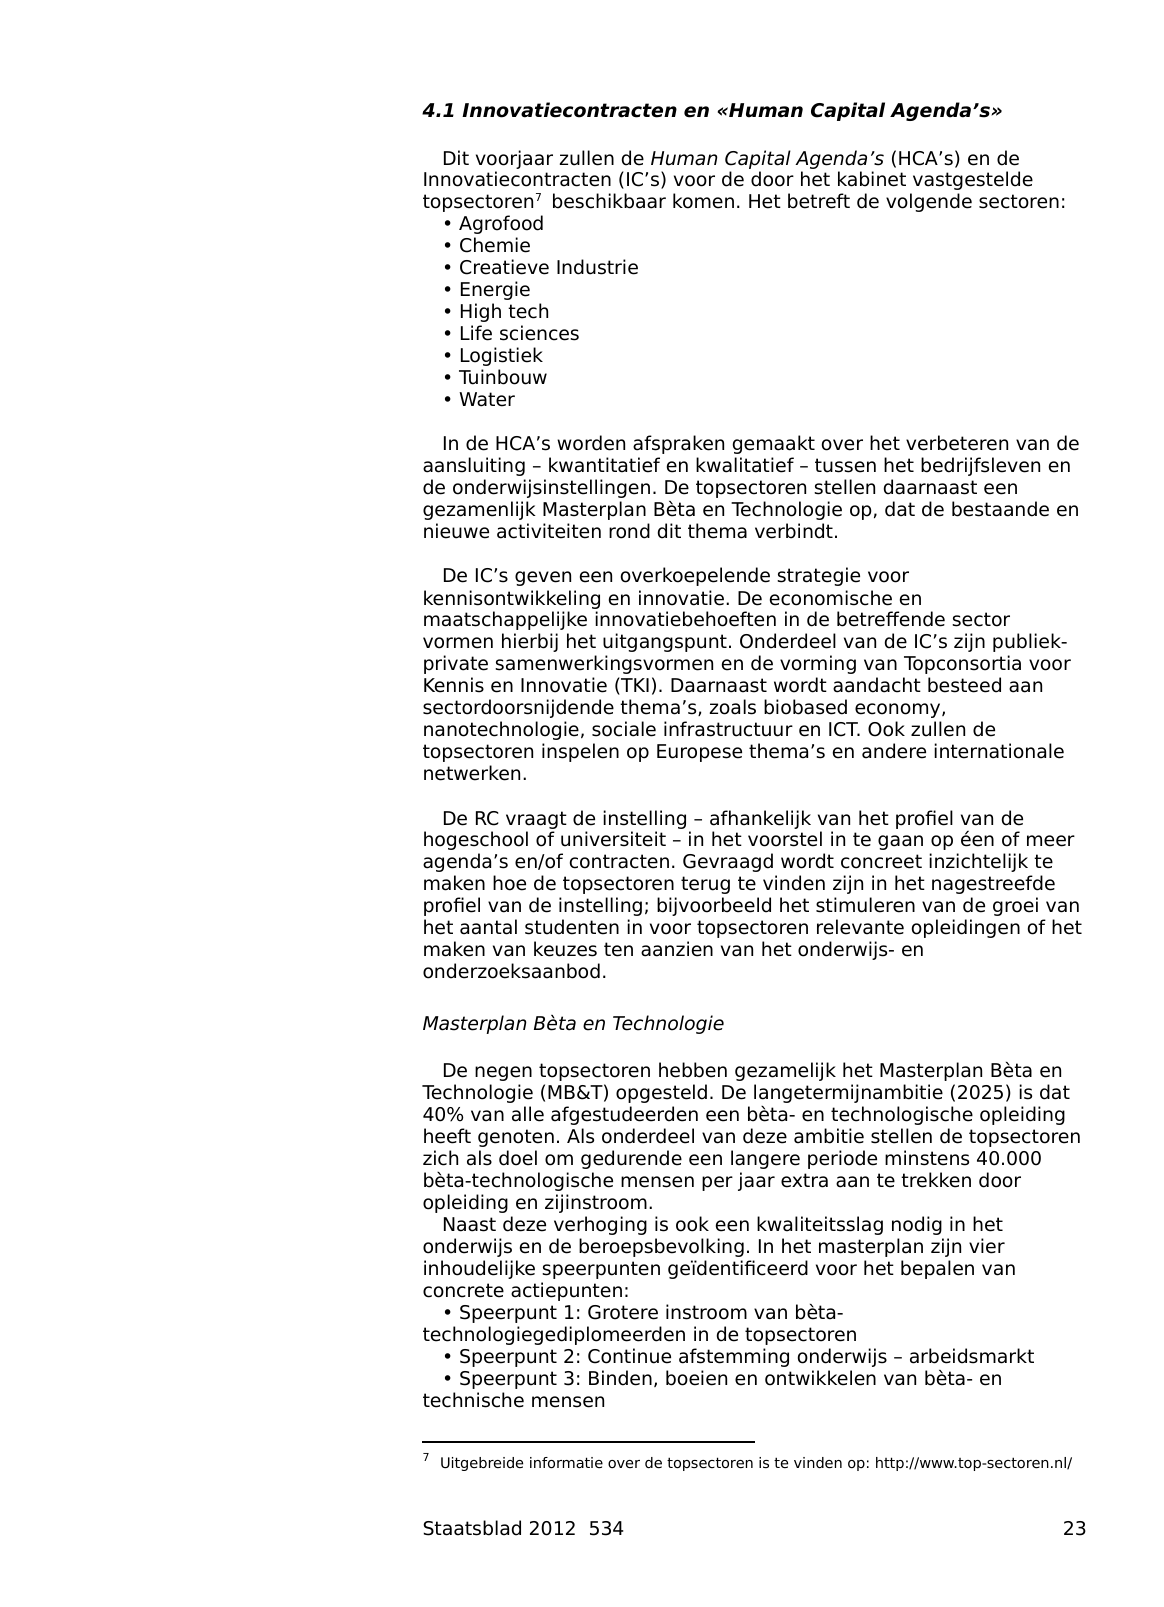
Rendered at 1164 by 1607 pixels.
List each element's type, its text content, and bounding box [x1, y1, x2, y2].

text • Chemie [422, 235, 1087, 257]
text • Creatieve Industrie [422, 257, 1087, 279]
text In de HCA’s worden afspraken gemaakt over het verbeteren van de aansluiting – kwantitatief en kwalitatief – tussen het bedrijfsleven en de onderwijsinstellingen. De topsectoren stellen daarnaast een gezamenlijk Masterplan Bèta en Technologie op, dat de bestaande en nieuwe activiteiten rond dit thema verbindt. [422, 433, 1087, 543]
text • Water [422, 389, 1087, 411]
text • Tuinbouw [422, 367, 1087, 389]
text • High tech [422, 301, 1087, 323]
text • Logistiek [422, 345, 1087, 367]
text Uitgebreide informatie over de topsectoren is te vinden op: http://www.top-sectoren.nl/ [422, 1451, 1087, 1473]
text • Speerpunt 1: Grotere instroom van bèta- technologiegediplomeerden in de topsectoren [422, 1302, 1087, 1346]
text • Energie [422, 279, 1087, 301]
text Dit voorjaar zullen de Human Capital Agenda’s (HCA’s) en de Innovatiecontracten (IC’s) voor de door het kabinet vastgestelde topsectoren beschikbaar komen. Het betreft de volgende sectoren: [422, 147, 1087, 213]
text De IC’s geven een overkoepelende strategie voor kennisontwikkeling en innovatie. De economische en maatschappelijke innovatiebehoeften in de betreffende sector vormen hierbij het uitgangspunt. Onderdeel van de IC’s zijn publiek-private samenwerkingsvormen en de vorming van Topconsortia voor Kennis en Innovatie (TKI). Daarnaast wordt aandacht besteed aan sectordoorsnijdende thema’s, zoals biobased economy, nanotechnologie, sociale infrastructuur en ICT. Ook zullen de topsectoren inspelen op Europese thema’s en andere internationale netwerken. [422, 565, 1087, 785]
text De RC vraagt de instelling – afhankelijk van het profiel van de hogeschool of universiteit – in het voorstel in te gaan op éen of meer agenda’s en/of contracten. Gevraagd wordt concreet inzichtelijk te maken hoe de topsectoren terug te vinden zijn in het nagestreefde profiel van de instelling; bijvoorbeeld het stimuleren van de groei van het aantal studenten in voor topsectoren relevante opleidingen of het maken van keuzes ten aanzien van het onderwijs- en onderzoeksaanbod. [422, 807, 1087, 983]
subtitle Masterplan Bèta en Technologie [422, 1013, 1087, 1035]
text De negen topsectoren hebben gezamelijk het Masterplan Bèta en Technologie (MB&T) opgesteld. De langetermijnambitie (2025) is dat 40% van alle afgestudeerden een bèta- en technologische opleiding heeft genoten. Als onderdeel van deze ambitie stellen de topsectoren zich als doel om gedurende een langere periode minstens 40.000 bèta-technologische mensen per jaar extra aan te trekken door opleiding en zijinstroom. [422, 1060, 1087, 1214]
text • Life sciences [422, 323, 1087, 345]
text • Speerpunt 2: Continue afstemming onderwijs – arbeidsmarkt [422, 1346, 1087, 1368]
text • Agrofood [422, 213, 1087, 235]
text • Speerpunt 3: Binden, boeien en ontwikkelen van bèta- en technische mensen [422, 1368, 1087, 1412]
text Naast deze verhoging is ook een kwaliteitsslag nodig in het onderwijs en de beroepsbevolking. In het masterplan zijn vier inhoudelijke speerpunten geïdentificeerd voor het bepalen van concrete actiepunten: [422, 1214, 1087, 1302]
subtitle 4.1 Innovatiecontracten en «Human Capital Agenda’s» [422, 100, 1087, 122]
